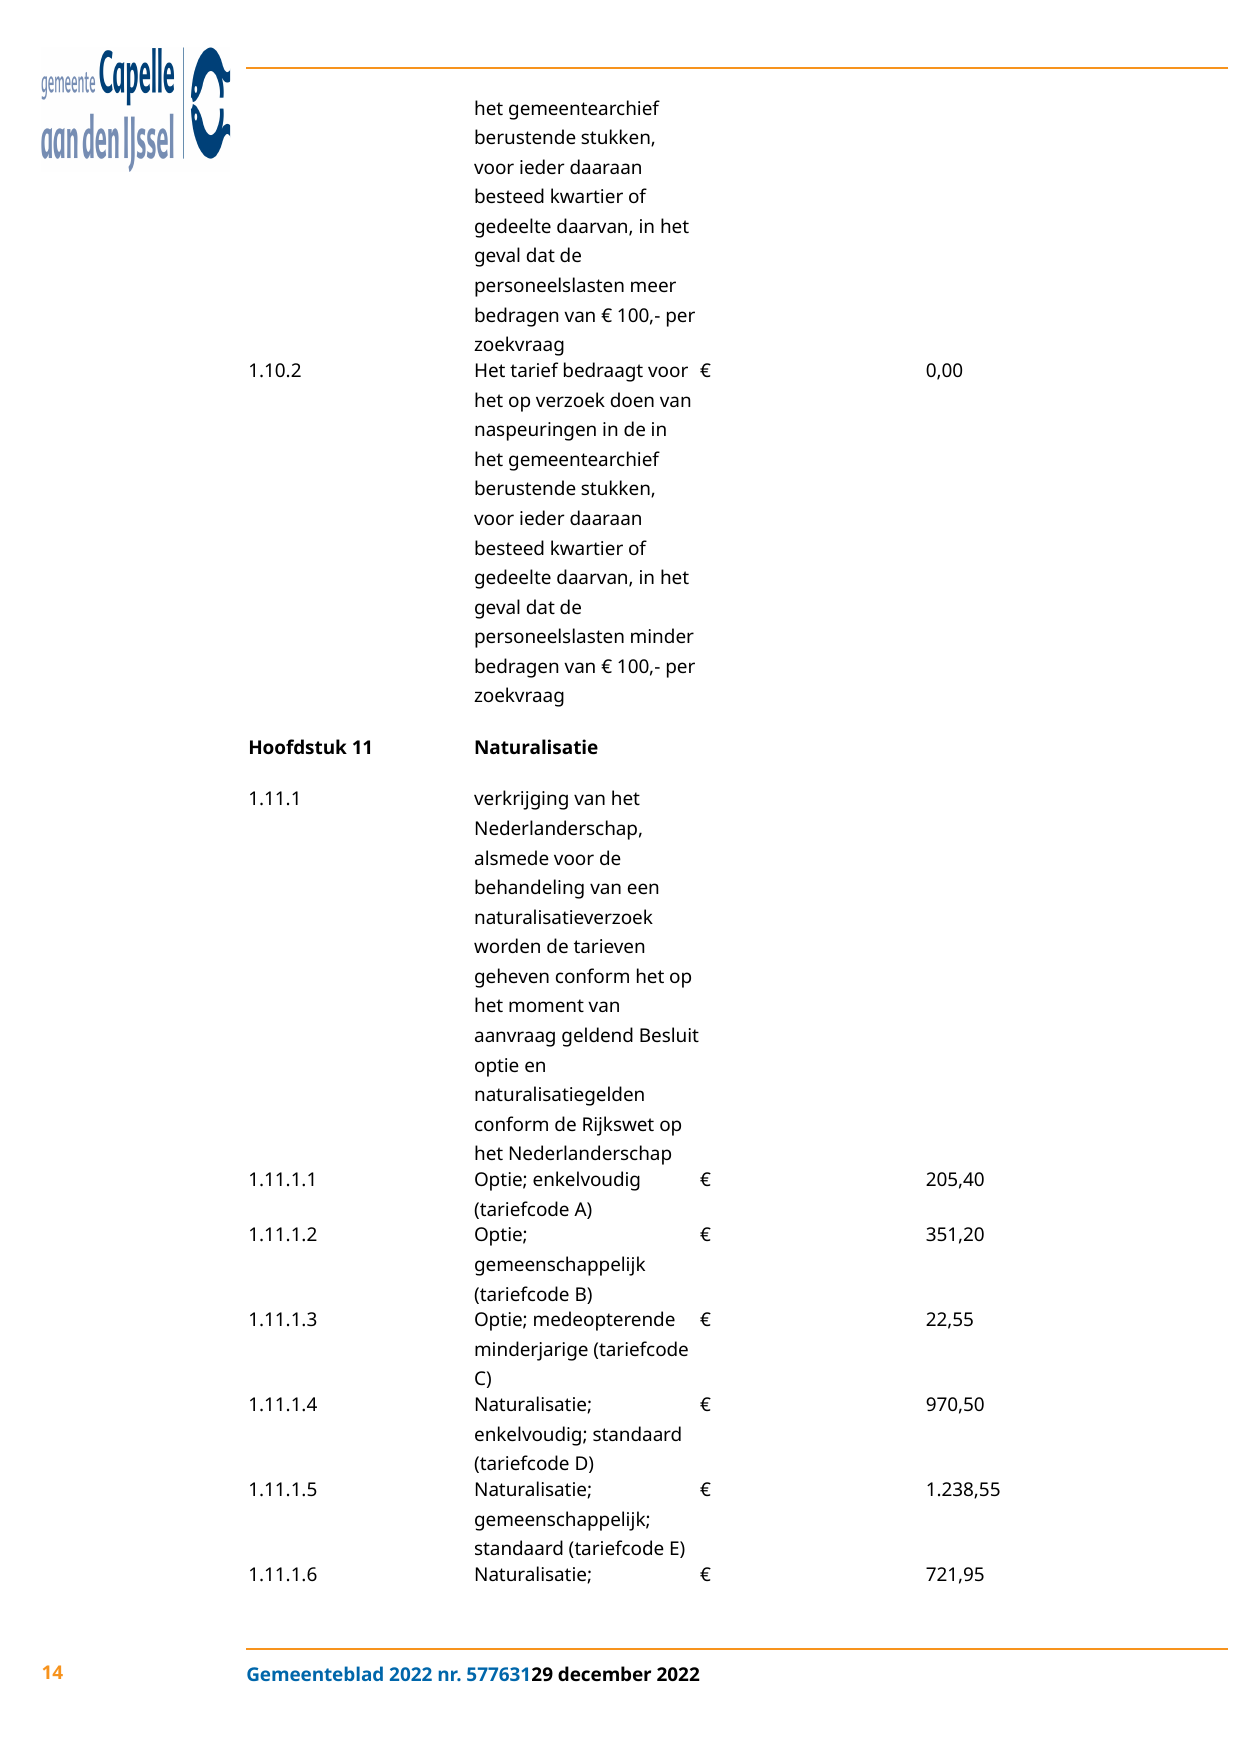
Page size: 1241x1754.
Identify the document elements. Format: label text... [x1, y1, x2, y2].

table_cell [474, 708, 700, 734]
table_cell [926, 708, 1152, 734]
table_cell Naturalisatie; enkelvoudig; standaard (tariefcode D) [474, 1391, 700, 1476]
table_cell 1.238,55 [926, 1476, 1152, 1561]
table_cell € [700, 1476, 926, 1561]
table_cell € [700, 1561, 926, 1587]
table_cell Naturalisatie [474, 734, 700, 760]
table_cell Optie; enkelvoudig (tariefcode A) [474, 1166, 700, 1222]
table_cell 970,50 [926, 1391, 1152, 1476]
table_cell 1.11.1.6 [248, 1561, 474, 1587]
table_cell 1.11.1.5 [248, 1476, 474, 1561]
table_cell het gemeentearchief berustende stukken, voor ieder daaraan besteed kwartier of gedeelte daarvan, in het geval dat de personeelslasten meer bedragen van € 100,- per zoekvraag [474, 95, 700, 357]
table_cell [248, 760, 474, 786]
table_cell 1.11.1.2 [248, 1222, 474, 1306]
table_cell 205,40 [926, 1166, 1152, 1222]
table_cell Het tarief bedraagt voor het op verzoek doen van naspeuringen in de in het gemeentearchief berustende stukken, voor ieder daaraan besteed kwartier of gedeelte daarvan, in het geval dat de personeelslasten minder bedragen van € 100,- per zoekvraag [474, 357, 700, 708]
table_cell Naturalisatie; gemeenschappelijk; standaard (tariefcode E) [474, 1476, 700, 1561]
table_cell Naturalisatie; [474, 1561, 700, 1587]
picture [41, 47, 231, 172]
table_cell [700, 786, 926, 1166]
table_cell [926, 95, 1152, 357]
table_cell Optie; medeopterende minderjarige (tariefcode C) [474, 1306, 700, 1391]
table_cell 721,95 [926, 1561, 1152, 1587]
table_cell 0,00 [926, 357, 1152, 708]
table_cell 1.10.2 [248, 357, 474, 708]
table_cell Optie; gemeenschappelijk (tariefcode B) [474, 1222, 700, 1306]
table_cell [700, 95, 926, 357]
table_cell [926, 786, 1152, 1166]
table_cell 1.11.1.1 [248, 1166, 474, 1222]
table_cell [700, 708, 926, 734]
table_cell [700, 760, 926, 786]
table_cell 22,55 [926, 1306, 1152, 1391]
table_cell 1.11.1.3 [248, 1306, 474, 1391]
table_cell 351,20 [926, 1222, 1152, 1306]
table_cell [926, 760, 1152, 786]
table_cell [248, 95, 474, 357]
table_cell [248, 708, 474, 734]
table_cell € [700, 1391, 926, 1476]
table_cell verkrijging van het Nederlanderschap, alsmede voor de behandeling van een naturalisatieverzoek worden de tarieven geheven conform het op het moment van aanvraag geldend Besluit optie en naturalisatiegelden conform de Rijkswet op het Nederlanderschap [474, 786, 700, 1166]
table_cell 1.11.1 [248, 786, 474, 1166]
table_cell € [700, 1306, 926, 1391]
table_cell € [700, 1166, 926, 1222]
table_cell [700, 734, 926, 760]
table_cell € [700, 1222, 926, 1306]
table_cell [474, 760, 700, 786]
table_cell € [700, 357, 926, 708]
table_cell [926, 734, 1152, 760]
table_cell Hoofdstuk 11 [248, 734, 474, 760]
table_cell 1.11.1.4 [248, 1391, 474, 1476]
